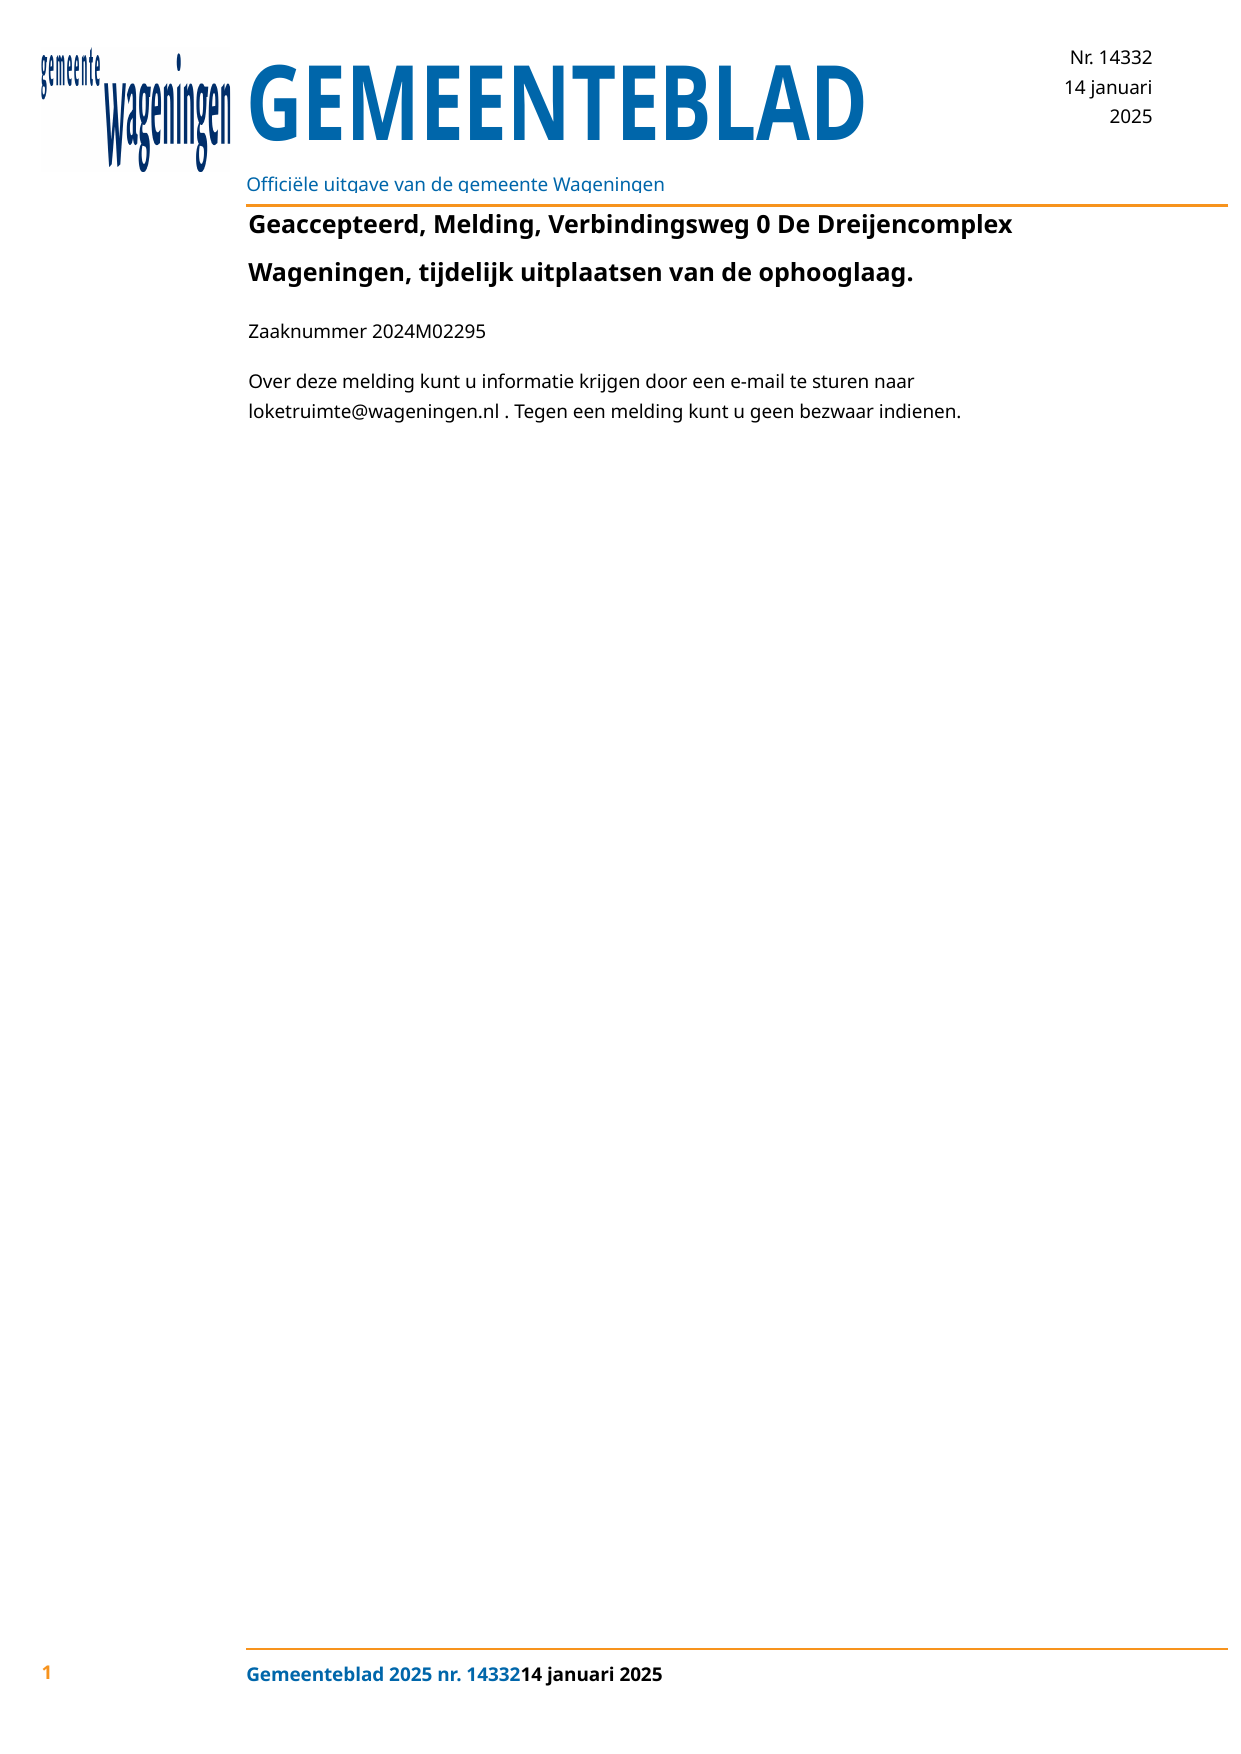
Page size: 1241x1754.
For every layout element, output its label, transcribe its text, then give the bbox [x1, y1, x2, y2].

text Over deze melding kunt u informatie krijgen door een e-mail te sturen naar loketruimte@wageningen.nl . Tegen een melding kunt u geen bezwaar indienen. [248, 368, 1152, 424]
text Geaccepteerd, Melding, Verbindingsweg 0 De Dreijencomplex Wageningen, tijdelijk uitplaatsen van de ophooglaag. [248, 207, 1152, 288]
picture [41, 47, 231, 172]
text Zaaknummer 2024M02295 [248, 318, 1152, 344]
